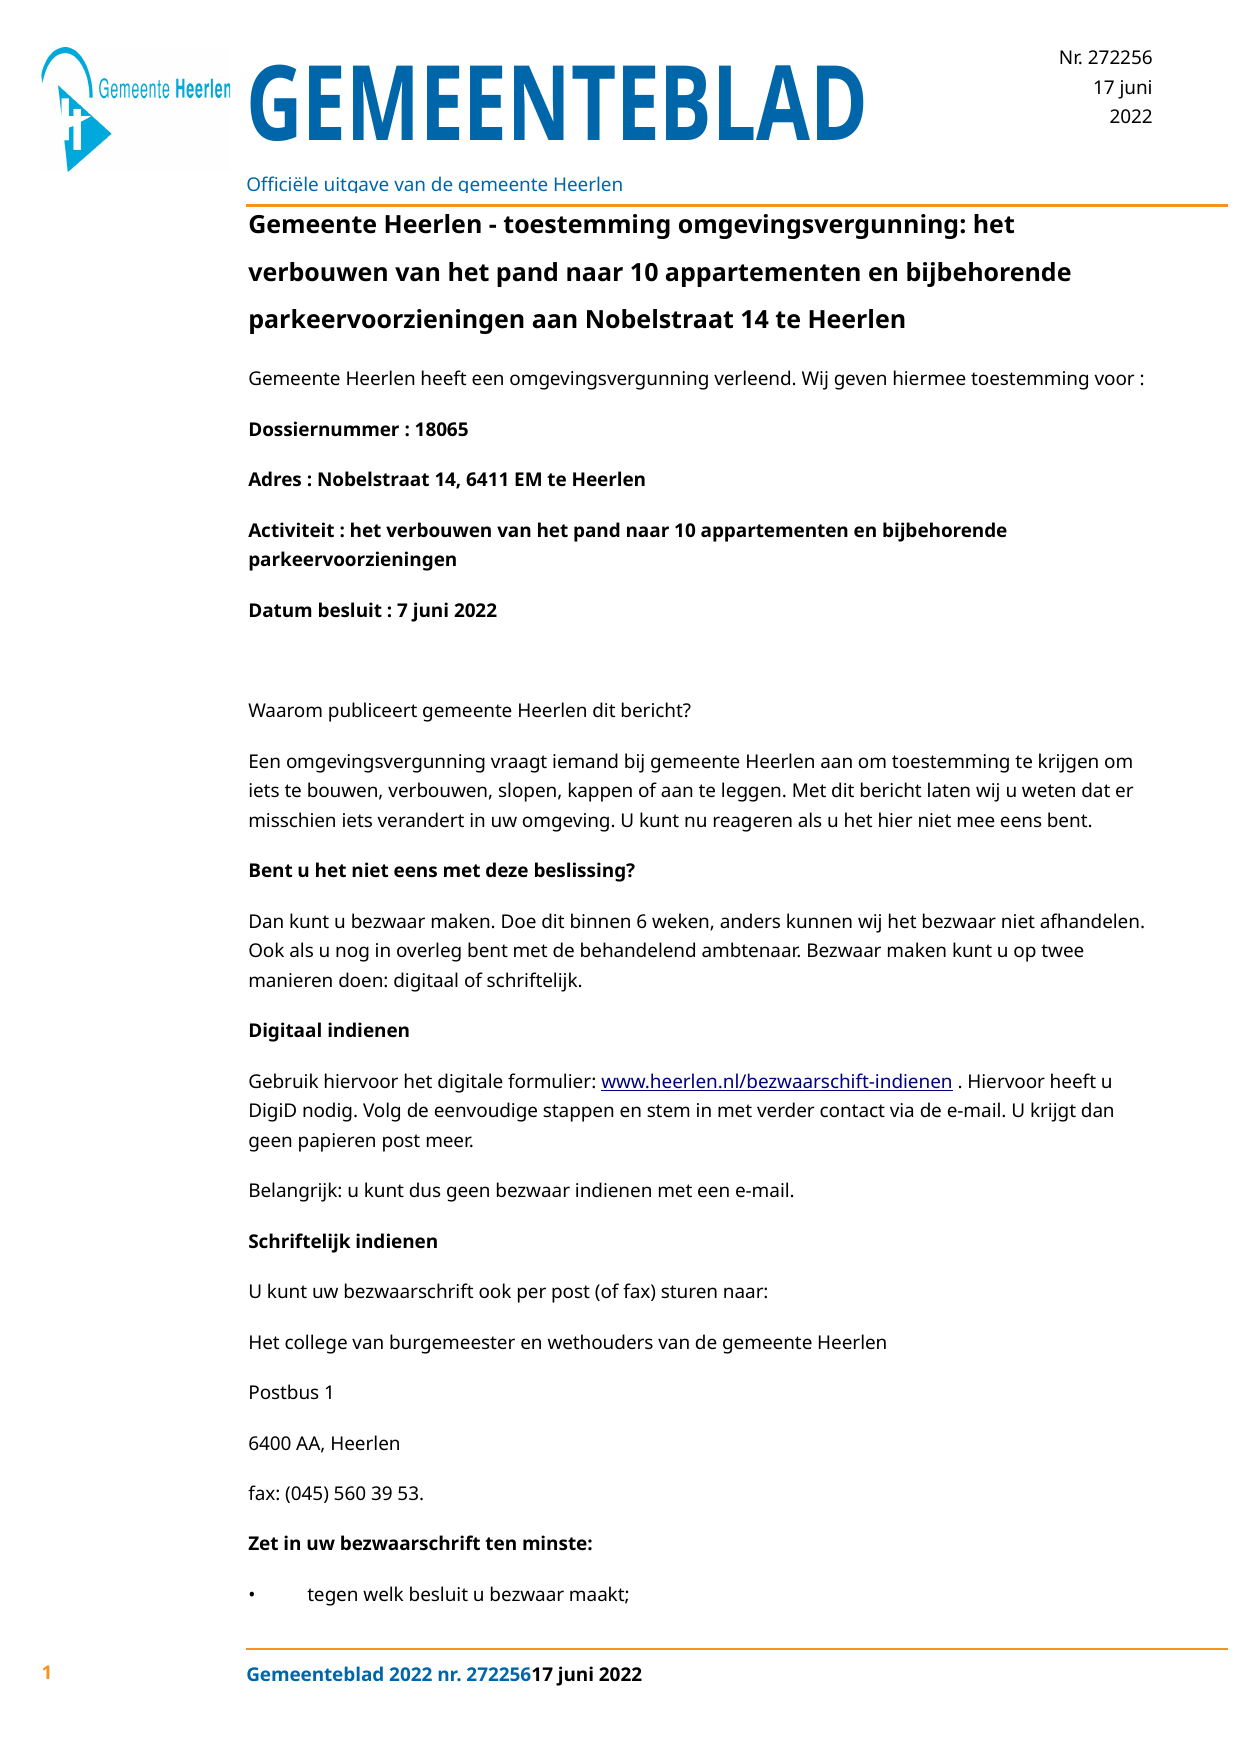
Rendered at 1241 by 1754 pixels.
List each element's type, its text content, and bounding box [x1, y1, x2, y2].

text Bent u het niet eens met deze beslissing? [248, 858, 1152, 883]
text Dossiernummer : 18065 [248, 416, 1152, 442]
text fax: (045) 560 39 53. [248, 1480, 1152, 1506]
text Datum besluit : 7 juni 2022 [248, 597, 1152, 622]
text Digitaal indienen [248, 1018, 1152, 1043]
text Een omgevingsvergunning vraagt iemand bij gemeente Heerlen aan om toestemming te krijgen om iets te bouwen, verbouwen, slopen, kappen of aan te leggen. Met dit bericht laten wij u weten dat er misschien iets verandert in uw omgeving. U kunt nu reageren als u het hier niet mee eens bent. [248, 748, 1152, 833]
text Dan kunt u bezwaar maken. Doe dit binnen 6 weken, anders kunnen wij het bezwaar niet afhandelen. Ook als u nog in overleg bent met de behandelend ambtenaar. Bezwaar maken kunt u op twee manieren doen: digitaal of schriftelijk. [248, 908, 1152, 993]
picture [41, 47, 59, 70]
text U kunt uw bezwaarschrift ook per post (of fax) sturen naar: [248, 1278, 1152, 1304]
picture [41, 47, 231, 172]
text Adres : Nobelstraat 14, 6411 EM te Heerlen [248, 466, 1152, 492]
text Gemeente Heerlen heeft een omgevingsvergunning verleend. Wij geven hiermee toestemming voor : [248, 366, 1152, 391]
text 6400 AA, Heerlen [248, 1430, 1152, 1455]
text Het college van burgemeester en wethouders van de gemeente Heerlen [248, 1329, 1152, 1354]
text Activiteit : het verbouwen van het pand naar 10 appartementen en bijbehorende parkeervoorzieningen [248, 517, 1152, 572]
text Postbus 1 [248, 1379, 1152, 1405]
text Schriftelijk indienen [248, 1228, 1152, 1254]
text Belangrijk: u kunt dus geen bezwaar indienen met een e-mail. [248, 1178, 1152, 1203]
text Gebruik hiervoor het digitale formulier: www.heerlen.nl/bezwaarschift-indienen . Hiervoor heeft u DigiD nodig. Volg de eenvoudige stappen en stem in met verder contact via de e-mail. U krijgt dan geen papieren post meer. [248, 1068, 1152, 1153]
text Gemeente Heerlen - toestemming omgevingsvergunning: het verbouwen van het pand naar 10 appartementen en bijbehorende parkeervoorzieningen aan Nobelstraat 14 te Heerlen [248, 207, 1152, 336]
list tegen welk besluit u bezwaar maakt; [248, 1581, 1152, 1607]
text Waarom publiceert gemeente Heerlen dit bericht? [248, 698, 1152, 723]
text Zet in uw bezwaarschrift ten minste: [248, 1531, 1152, 1556]
